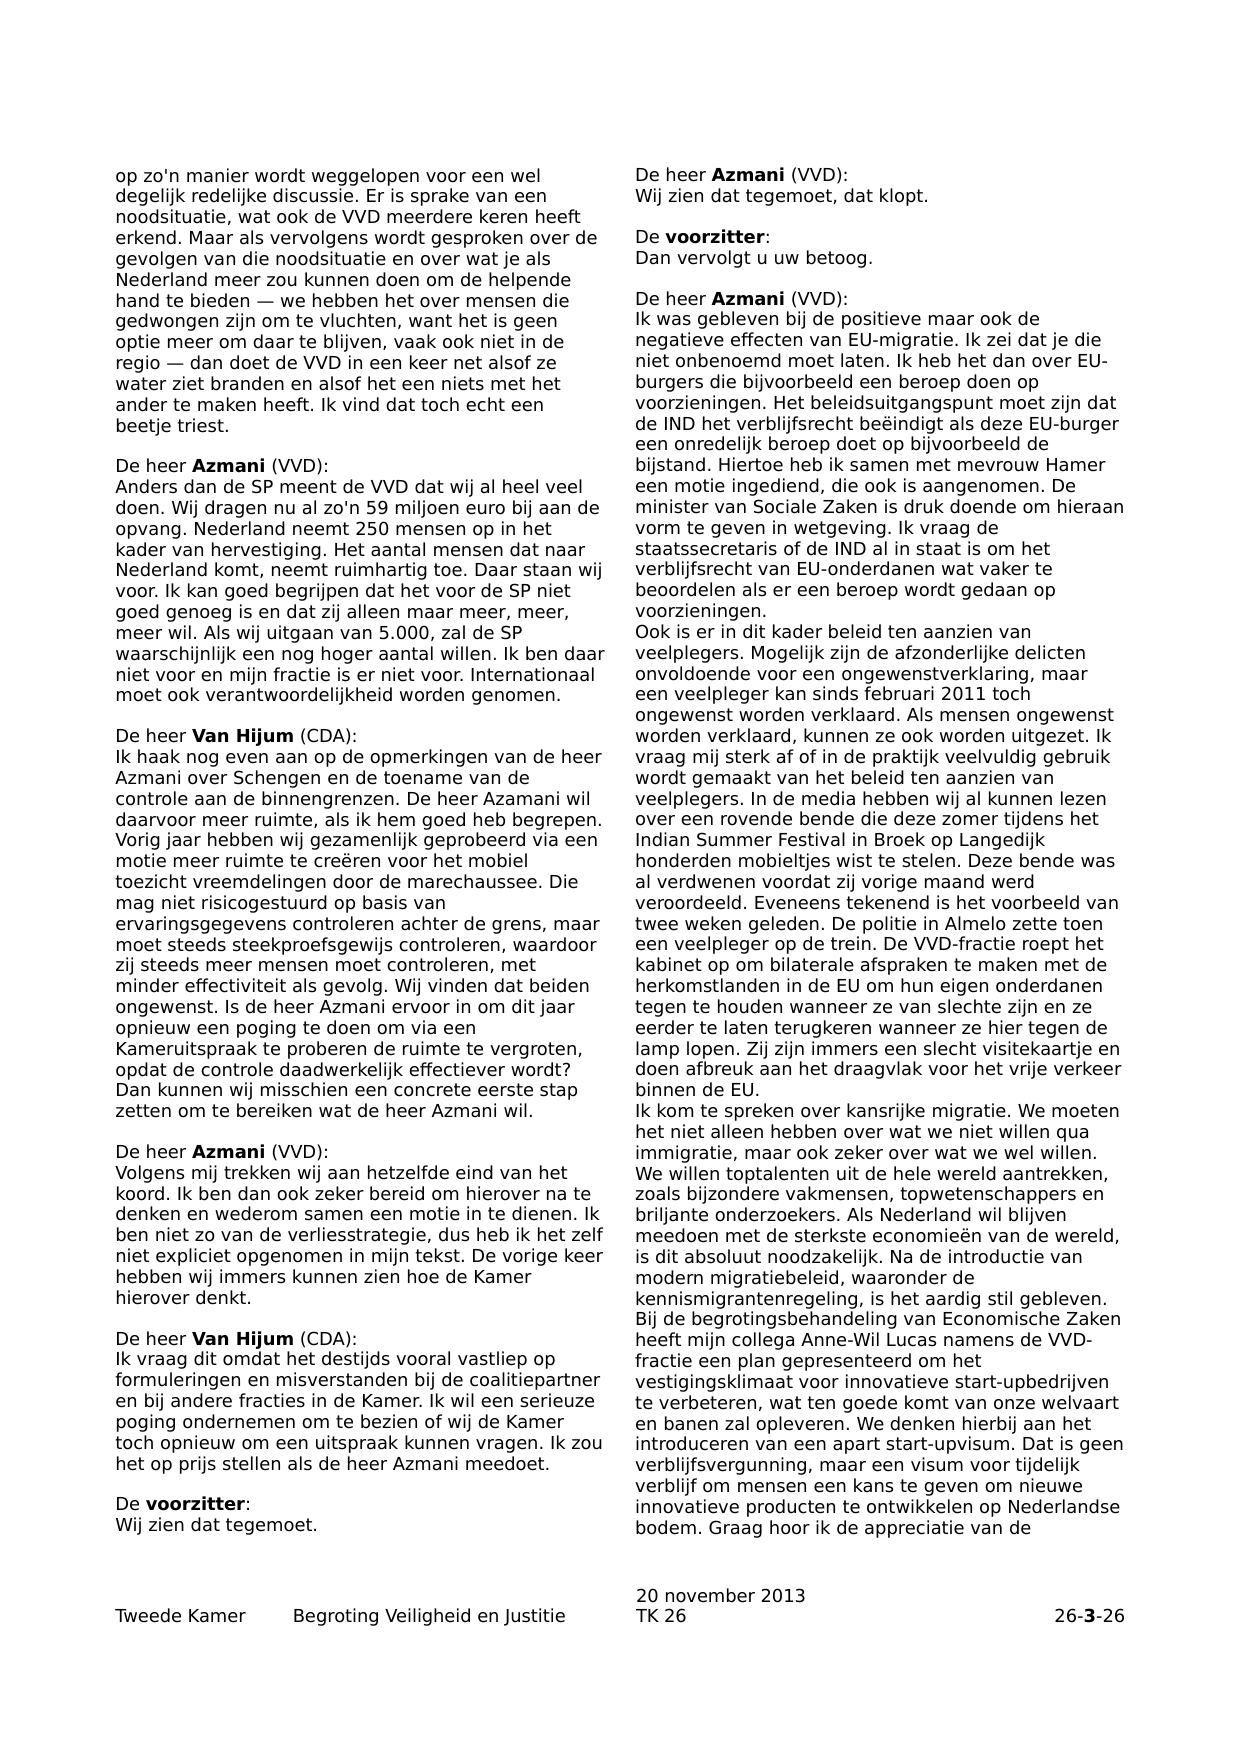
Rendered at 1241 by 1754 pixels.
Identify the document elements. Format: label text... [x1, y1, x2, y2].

text De heer Azmani (VVD): [115, 456, 605, 477]
text De heer Azmani (VVD): [635, 288, 1125, 309]
text De heer Azmani (VVD): [115, 1142, 605, 1162]
text Ik haak nog even aan op de opmerkingen van de heer Azmani over Schengen en de toename van de controle aan de binnengrenzen. De heer Azamani wil daarvoor meer ruimte, als ik hem goed heb begrepen. Vorig jaar hebben wij gezamenlijk geprobeerd via een motie meer ruimte te creëren voor het mobiel toezicht vreemdelingen door de marechaussee. Die mag niet risicogestuurd op basis van ervaringsgegevens controleren achter de grens, maar moet steeds steekproefsgewijs controleren, waardoor zij steeds meer mensen moet controleren, met minder effectiviteit als gevolg. Wij vinden dat beiden ongewenst. Is de heer Azmani ervoor in om dit jaar opnieuw een poging te doen om via een Kameruitspraak te proberen de ruimte te vergroten, opdat de controle daadwerkelijk effectiever wordt? Dan kunnen wij misschien een concrete eerste stap zetten om te bereiken wat de heer Azmani wil. [115, 747, 605, 1122]
text De heer Van Hijum (CDA): [115, 1328, 605, 1349]
text Wij zien dat tegemoet, dat klopt. [635, 186, 1125, 207]
text De voorzitter: [635, 227, 1125, 248]
text Ik vraag dit omdat het destijds vooral vastliep op formuleringen en misverstanden bij de coalitiepartner en bij andere fracties in de Kamer. Ik wil een serieuze poging ondernemen om te bezien of wij de Kamer toch opnieuw om een uitspraak kunnen vragen. Ik zou het op prijs stellen als de heer Azmani meedoet. [115, 1349, 605, 1474]
text Ik kom te spreken over kansrijke migratie. We moeten het niet alleen hebben over wat we niet willen qua immigratie, maar ook zeker over wat we wel willen. We willen toptalenten uit de hele wereld aantrekken, zoals bijzondere vakmensen, topwetenschappers en briljante onderzoekers. Als Nederland wil blijven meedoen met de sterkste economieën van de wereld, is dit absoluut noodzakelijk. Na de introductie van modern migratiebeleid, waaronder de kennismigrantenregeling, is het aardig stil gebleven. Bij de begrotingsbehandeling van Economische Zaken heeft mijn collega Anne-Wil Lucas namens de VVD-fractie een plan gepresenteerd om het vestigingsklimaat voor innovatieve start-upbedrijven te verbeteren, wat ten goede komt van onze welvaart en banen zal opleveren. We denken hierbij aan het introduceren van een apart start-upvisum. Dat is geen verblijfsvergunning, maar een visum voor tijdelijk verblijf om mensen een kans te geven om nieuwe innovatieve producten te ontwikkelen op Nederlandse bodem. Graag hoor ik de appreciatie van de [635, 1101, 1125, 1538]
text Wij zien dat tegemoet. [115, 1515, 605, 1536]
text Volgens mij trekken wij aan hetzelfde eind van het koord. Ik ben dan ook zeker bereid om hierover na te denken en wederom samen een motie in te dienen. Ik ben niet zo van de verliesstrategie, dus heb ik het zelf niet expliciet opgenomen in mijn tekst. De vorige keer hebben wij immers kunnen zien hoe de Kamer hierover denkt. [115, 1162, 605, 1308]
text De heer Van Hijum (CDA): [115, 726, 605, 747]
text op zo'n manier wordt weggelopen voor een wel degelijk redelijke discussie. Er is sprake van een noodsituatie, wat ook de VVD meerdere keren heeft erkend. Maar als vervolgens wordt gesproken over de gevolgen van die noodsituatie en over wat je als Nederland meer zou kunnen doen om de helpende hand te bieden — we hebben het over mensen die gedwongen zijn om te vluchten, want het is geen optie meer om daar te blijven, vaak ook niet in de regio — dan doet de VVD in een keer net alsof ze water ziet branden en alsof het een niets met het ander te maken heeft. Ik vind dat toch echt een beetje triest. [115, 165, 605, 436]
text Anders dan de SP meent de VVD dat wij al heel veel doen. Wij dragen nu al zo'n 59 miljoen euro bij aan de opvang. Nederland neemt 250 mensen op in het kader van hervestiging. Het aantal mensen dat naar Nederland komt, neemt ruimhartig toe. Daar staan wij voor. Ik kan goed begrijpen dat het voor de SP niet goed genoeg is en dat zij alleen maar meer, meer, meer wil. Als wij uitgaan van 5.000, zal de SP waarschijnlijk een nog hoger aantal willen. Ik ben daar niet voor en mijn fractie is er niet voor. Internationaal moet ook verantwoordelijkheid worden genomen. [115, 477, 605, 706]
text De voorzitter: [115, 1494, 605, 1515]
text Ik was gebleven bij de positieve maar ook de negatieve effecten van EU-migratie. Ik zei dat je die niet onbenoemd moet laten. Ik heb het dan over EU-burgers die bijvoorbeeld een beroep doen op voorzieningen. Het beleidsuitgangspunt moet zijn dat de IND het verblijfsrecht beëindigt als deze EU-burger een onredelijk beroep doet op bijvoorbeeld de bijstand. Hiertoe heb ik samen met mevrouw Hamer een motie ingediend, die ook is aangenomen. De minister van Sociale Zaken is druk doende om hieraan vorm te geven in wetgeving. Ik vraag de staatssecretaris of de IND al in staat is om het verblijfsrecht van EU-onderdanen wat vaker te beoordelen als er een beroep wordt gedaan op voorzieningen. [635, 309, 1125, 622]
text De heer Azmani (VVD): [635, 165, 1125, 186]
text Dan vervolgt u uw betoog. [635, 248, 1125, 268]
text Ook is er in dit kader beleid ten aanzien van veelplegers. Mogelijk zijn de afzonderlijke delicten onvoldoende voor een ongewenstverklaring, maar een veelpleger kan sinds februari 2011 toch ongewenst worden verklaard. Als mensen ongewenst worden verklaard, kunnen ze ook worden uitgezet. Ik vraag mij sterk af of in de praktijk veelvuldig gebruik wordt gemaakt van het beleid ten aanzien van veelplegers. In de media hebben wij al kunnen lezen over een rovende bende die deze zomer tijdens het Indian Summer Festival in Broek op Langedijk honderden mobieltjes wist te stelen. Deze bende was al verdwenen voordat zij vorige maand werd veroordeeld. Eveneens tekenend is het voorbeeld van twee weken geleden. De politie in Almelo zette toen een veelpleger op de trein. De VVD-fractie roept het kabinet op om bilaterale afspraken te maken met de herkomstlanden in de EU om hun eigen onderdanen tegen te houden wanneer ze van slechte zijn en ze eerder te laten terugkeren wanneer ze hier tegen de lamp lopen. Zij zijn immers een slecht visitekaartje en doen afbreuk aan het draagvlak voor het vrije verkeer binnen de EU. [635, 622, 1125, 1101]
